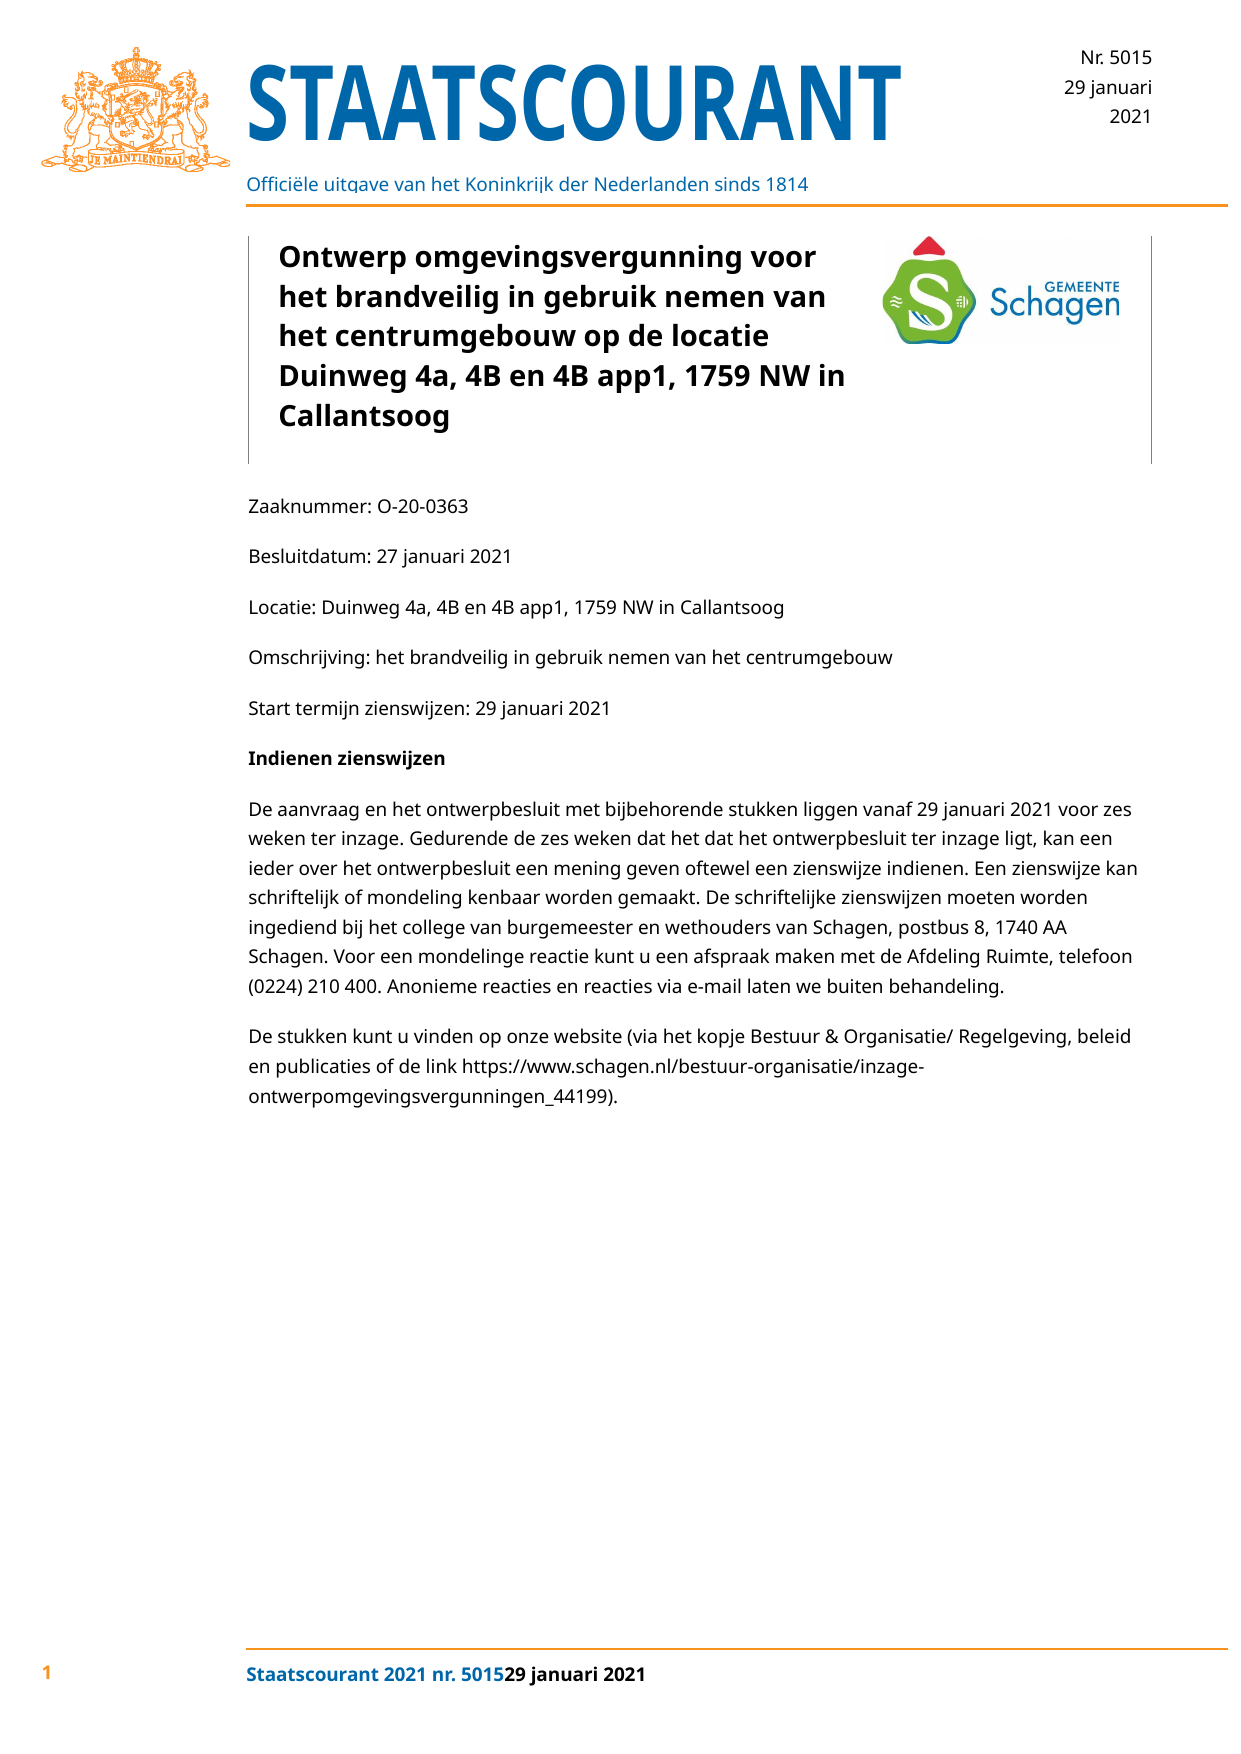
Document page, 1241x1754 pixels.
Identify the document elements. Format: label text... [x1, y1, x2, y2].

table_header Ontwerp omgevingsvergunning voor het brandveilig in gebruik nemen van het centrumgebouw op de locatie Duinweg 4a, 4B en 4B app1, 1759 NW in Callantsoog [249, 236, 850, 464]
text Locatie: Duinweg 4a, 4B en 4B app1, 1759 NW in Callantsoog [248, 594, 1152, 620]
text De aanvraag en het ontwerpbesluit met bijbehorende stukken liggen vanaf 29 januari 2021 voor zes weken ter inzage. Gedurende de zes weken dat het dat het ontwerpbesluit ter inzage ligt, kan een ieder over het ontwerpbesluit een mening geven oftewel een zienswijze indienen. Een zienswijze kan schriftelijk of mondeling kenbaar worden gemaakt. De schriftelijke zienswijzen moeten worden ingediend bij het college van burgemeester en wethouders van Schagen, postbus 8, 1740 AA Schagen. Voor een mondelinge reactie kunt u een afspraak maken met de Afdeling Ruimte, telefoon (0224) 210 400. Anonieme reacties en reacties via e-mail laten we buiten behandeling. [248, 796, 1152, 999]
text Indienen zienswijzen [248, 745, 1152, 771]
picture [41, 47, 231, 172]
table_header [850, 236, 1151, 464]
picture [882, 236, 1119, 344]
text Omschrijving: het brandveilig in gebruik nemen van het centrumgebouw [248, 644, 1152, 670]
text Zaaknummer: O-20-0363 [248, 493, 1152, 519]
text Besluitdatum: 27 januari 2021 [248, 544, 1152, 569]
text Start termijn zienswijzen: 29 januari 2021 [248, 695, 1152, 721]
text De stukken kunt u vinden op onze website (via het kopje Bestuur & Organisatie/ Regelgeving, beleid en publicaties of de link https://www.schagen.nl/bestuur-organisatie/inzage-ontwerpomgevingsvergunningen_44199). [248, 1024, 1152, 1109]
